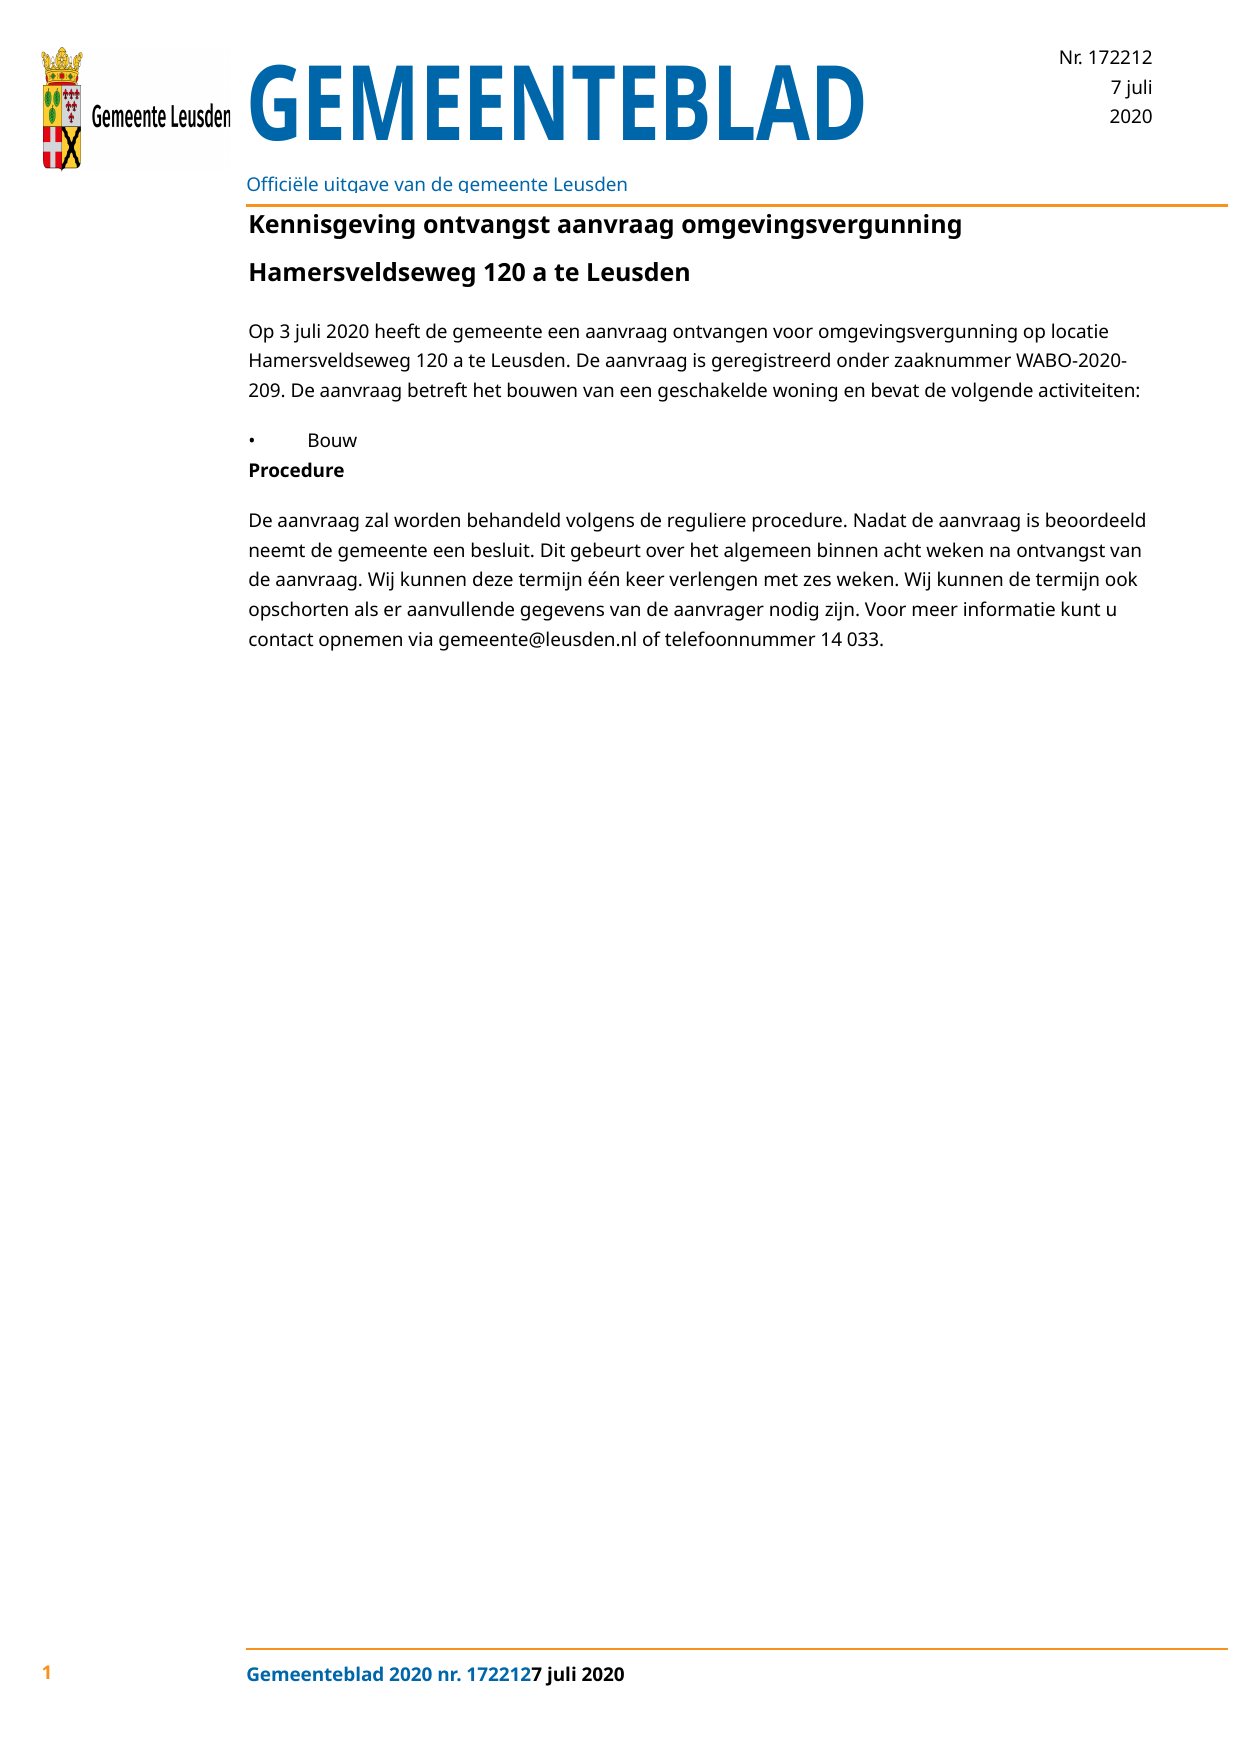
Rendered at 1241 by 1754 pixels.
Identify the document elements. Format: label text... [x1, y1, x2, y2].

text Kennisgeving ontvangst aanvraag omgevingsvergunning Hamersveldseweg 120 a te Leusden [248, 207, 1152, 288]
text Procedure [248, 457, 1152, 483]
text De aanvraag zal worden behandeld volgens de reguliere procedure. Nadat de aanvraag is beoordeeld neemt de gemeente een besluit. Dit gebeurt over het algemeen binnen acht weken na ontvangst van de aanvraag. Wij kunnen deze termijn één keer verlengen met zes weken. Wij kunnen de termijn ook opschorten als er aanvullende gegevens van de aanvrager nodig zijn. Voor meer informatie kunt u contact opnemen via gemeente@leusden.nl of telefoonnummer 14 033. [248, 507, 1152, 652]
list Bouw [248, 427, 1152, 453]
text Op 3 juli 2020 heeft de gemeente een aanvraag ontvangen voor omgevingsvergunning op locatie Hamersveldseweg 120 a te Leusden. De aanvraag is geregistreerd onder zaaknummer WABO-2020-209. De aanvraag betreft het bouwen van een geschakelde woning en bevat de volgende activiteiten: [248, 318, 1152, 403]
picture [41, 47, 231, 172]
